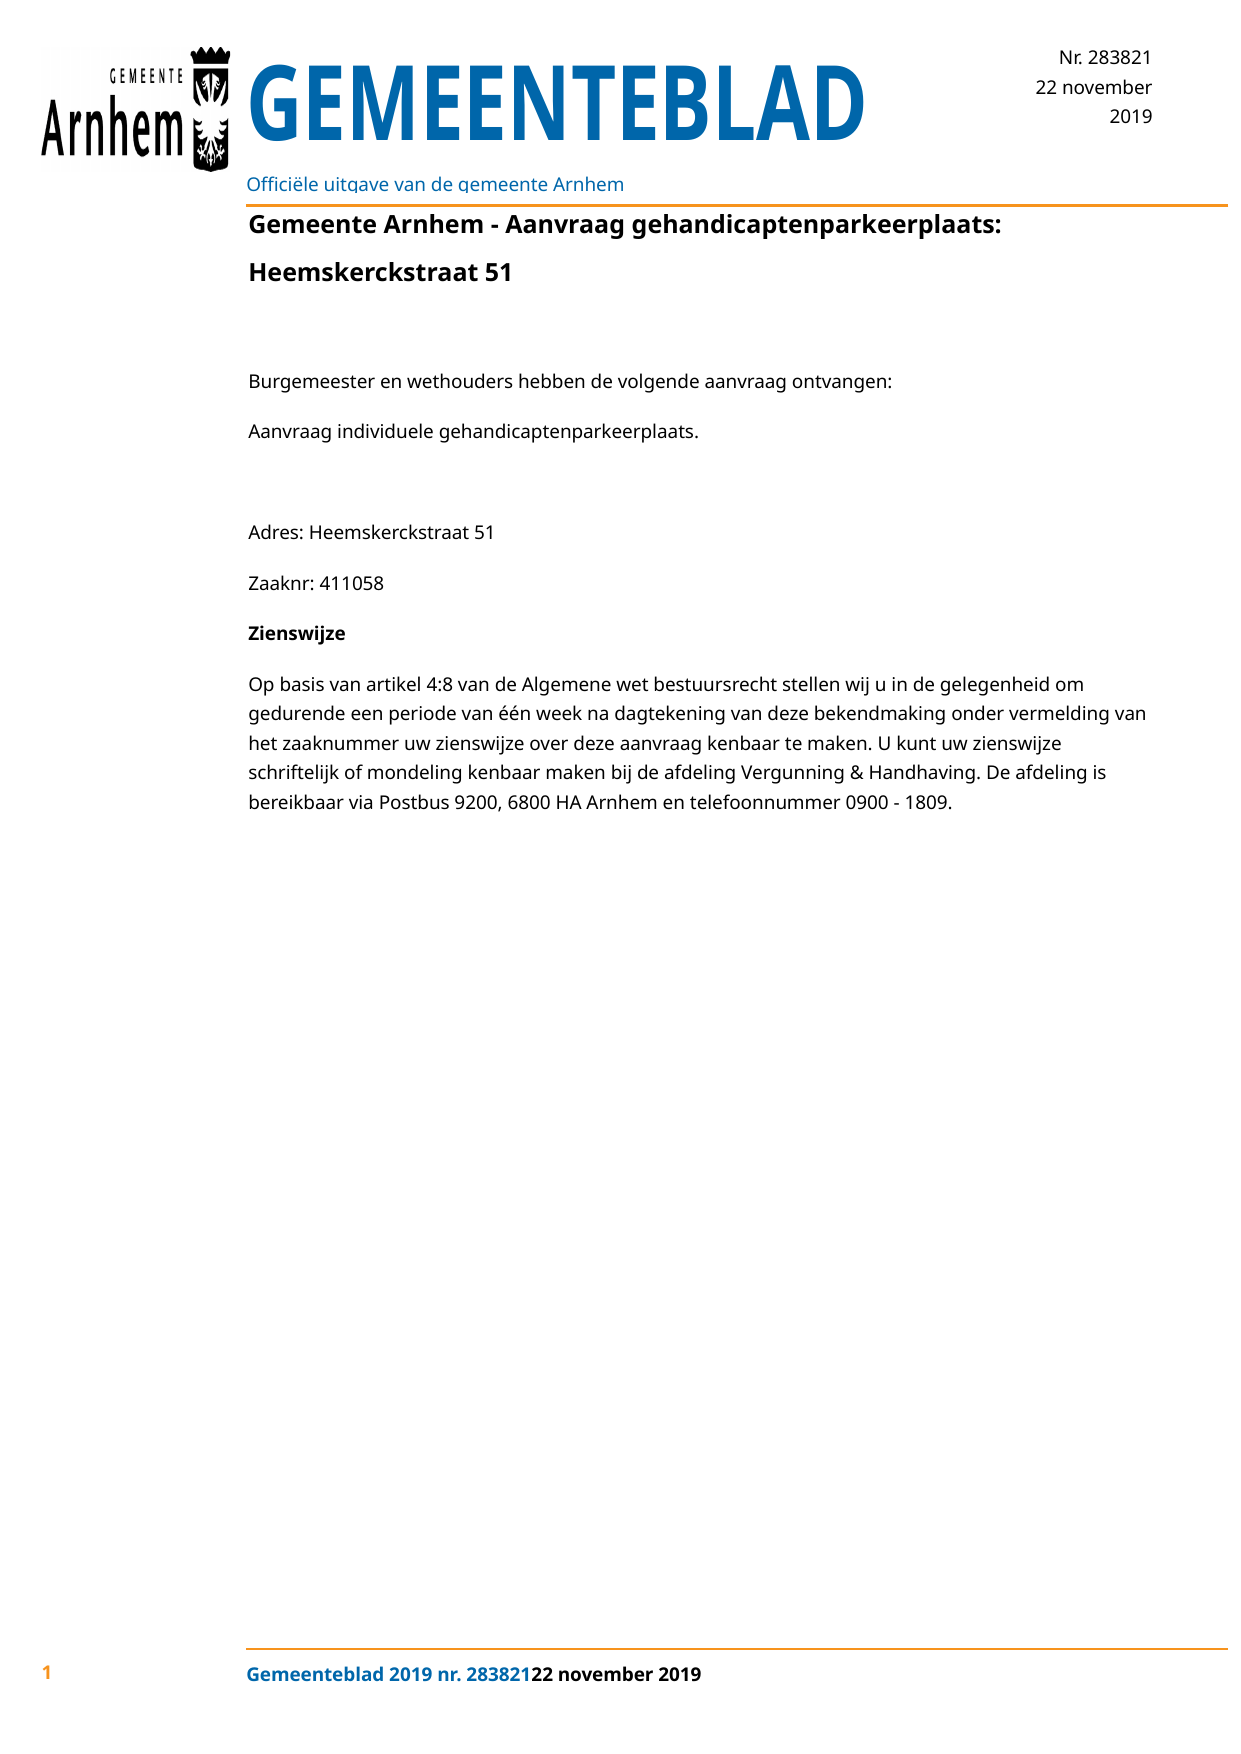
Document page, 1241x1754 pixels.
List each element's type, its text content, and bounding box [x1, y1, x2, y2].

text Gemeente Arnhem - Aanvraag gehandicaptenparkeerplaats: Heemskerckstraat 51 [248, 207, 1152, 288]
text Op basis van artikel 4:8 van de Algemene wet bestuursrecht stellen wij u in de gelegenheid om gedurende een periode van één week na dagtekening van deze bekendmaking onder vermelding van het zaaknummer uw zienswijze over deze aanvraag kenbaar te maken. U kunt uw zienswijze schriftelijk of mondeling kenbaar maken bij de afdeling Vergunning & Handhaving. De afdeling is bereikbaar via Postbus 9200, 6800 HA Arnhem en telefoonnummer 0900 - 1809. [248, 671, 1152, 815]
text Zaaknr: 411058 [248, 570, 1152, 596]
text Zienswijze [248, 620, 1152, 646]
text Burgemeester en wethouders hebben de volgende aanvraag ontvangen: [248, 368, 1152, 394]
text Aanvraag individuele gehandicaptenparkeerplaats. [248, 419, 1152, 444]
picture [41, 47, 231, 172]
text Adres: Heemskerckstraat 51 [248, 519, 1152, 545]
